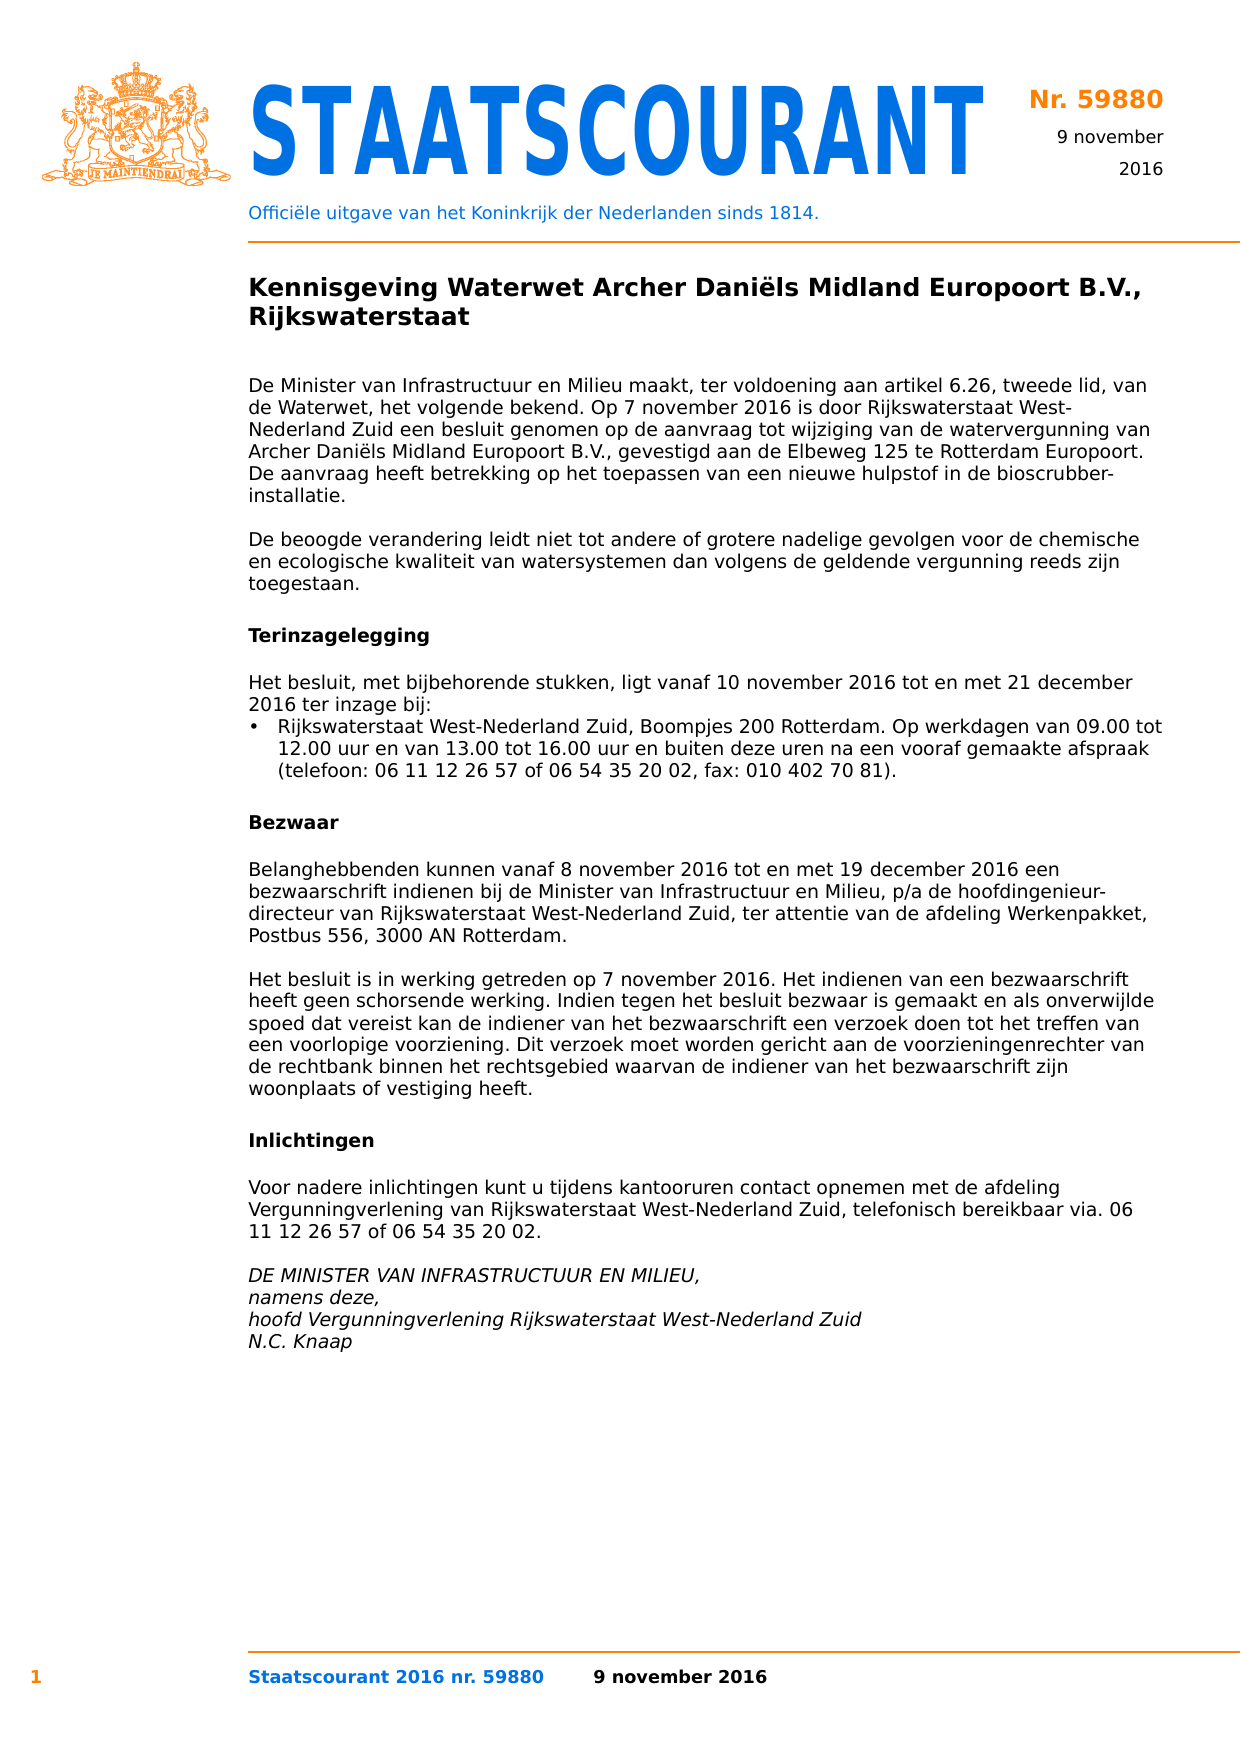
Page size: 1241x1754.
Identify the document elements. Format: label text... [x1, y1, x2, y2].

table_header Nr. 59880 [998, 62, 1240, 121]
table_header STAATSCOURANT [248, 62, 998, 203]
table_cell 2016 [998, 153, 1240, 203]
text Belanghebbenden kunnen vanaf 8 november 2016 tot en met 19 december 2016 een bezwaarschrift indienen bij de Minister van Infrastructuur en Milieu, p/a de hoofdingenieur-directeur van Rijkswaterstaat West-Nederland Zuid, ter attentie van de afdeling Werkenpakket, Postbus 556, 3000 AN Rotterdam. [248, 859, 1163, 947]
picture [41, 62, 231, 186]
table_header [25, 62, 248, 241]
text De Minister van Infrastructuur en Milieu maakt, ter voldoening aan artikel 6.26, tweede lid, van de Waterwet, het volgende bekend. Op 7 november 2016 is door Rijkswaterstaat West-Nederland Zuid een besluit genomen op de aanvraag tot wijziging van de watervergunning van Archer Daniëls Midland Europoort B.V., gevestigd aan de Elbeweg 125 te Rotterdam Europoort. [248, 375, 1163, 463]
text • Rijkswaterstaat West-Nederland Zuid, Boompjes 200 Rotterdam. Op werkdagen van 09.00 tot 12.00 uur en van 13.00 tot 16.00 uur en buiten deze uren na een vooraf gemaakte afspraak (telefoon: 06 11 12 26 57 of 06 54 35 20 02, fax: 010 402 70 81). [248, 716, 1163, 782]
text DE MINISTER VAN INFRASTRUCTUUR EN MILIEU, namens deze, hoofd Vergunningverlening Rijkswaterstaat West-Nederland Zuid N.C. Knaap [248, 1265, 1163, 1353]
text Voor nadere inlichtingen kunt u tijdens kantooruren contact opnemen met de afdeling Vergunningverlening van Rijkswaterstaat West-Nederland Zuid, telefonisch bereikbaar via. 06 11 12 26 57 of 06 54 35 20 02. [248, 1177, 1163, 1243]
subtitle Terinzagelegging [248, 625, 1163, 647]
text De aanvraag heeft betrekking op het toepassen van een nieuwe hulpstof in de bioscrubber-installatie. [248, 463, 1163, 507]
text De beoogde verandering leidt niet tot andere of grotere nadelige gevolgen voor de chemische en ecologische kwaliteit van watersystemen dan volgens de geldende vergunning reeds zijn toegestaan. [248, 529, 1163, 595]
text Het besluit is in werking getreden op 7 november 2016. Het indienen van een bezwaarschrift heeft geen schorsende werking. Indien tegen het besluit bezwaar is gemaakt en als onverwijlde spoed dat vereist kan de indiener van het bezwaarschrift een verzoek doen tot het treffen van een voorlopige voorziening. Dit verzoek moet worden gericht aan de voorzieningenrechter van de rechtbank binnen het rechtsgebied waarvan de indiener van het bezwaarschrift zijn woonplaats of vestiging heeft. [248, 968, 1163, 1100]
table_cell 9 november [998, 121, 1240, 153]
text Het besluit, met bijbehorende stukken, ligt vanaf 10 november 2016 tot en met 21 december 2016 ter inzage bij: [248, 672, 1163, 716]
table_cell Officiële uitgave van het Koninkrijk der Nederlanden sinds 1814. [248, 203, 1240, 241]
subtitle Kennisgeving Waterwet Archer Daniëls Midland Europoort B.V., Rijkswaterstaat [248, 273, 1163, 331]
subtitle Bezwaar [248, 812, 1163, 834]
subtitle Inlichtingen [248, 1130, 1163, 1152]
